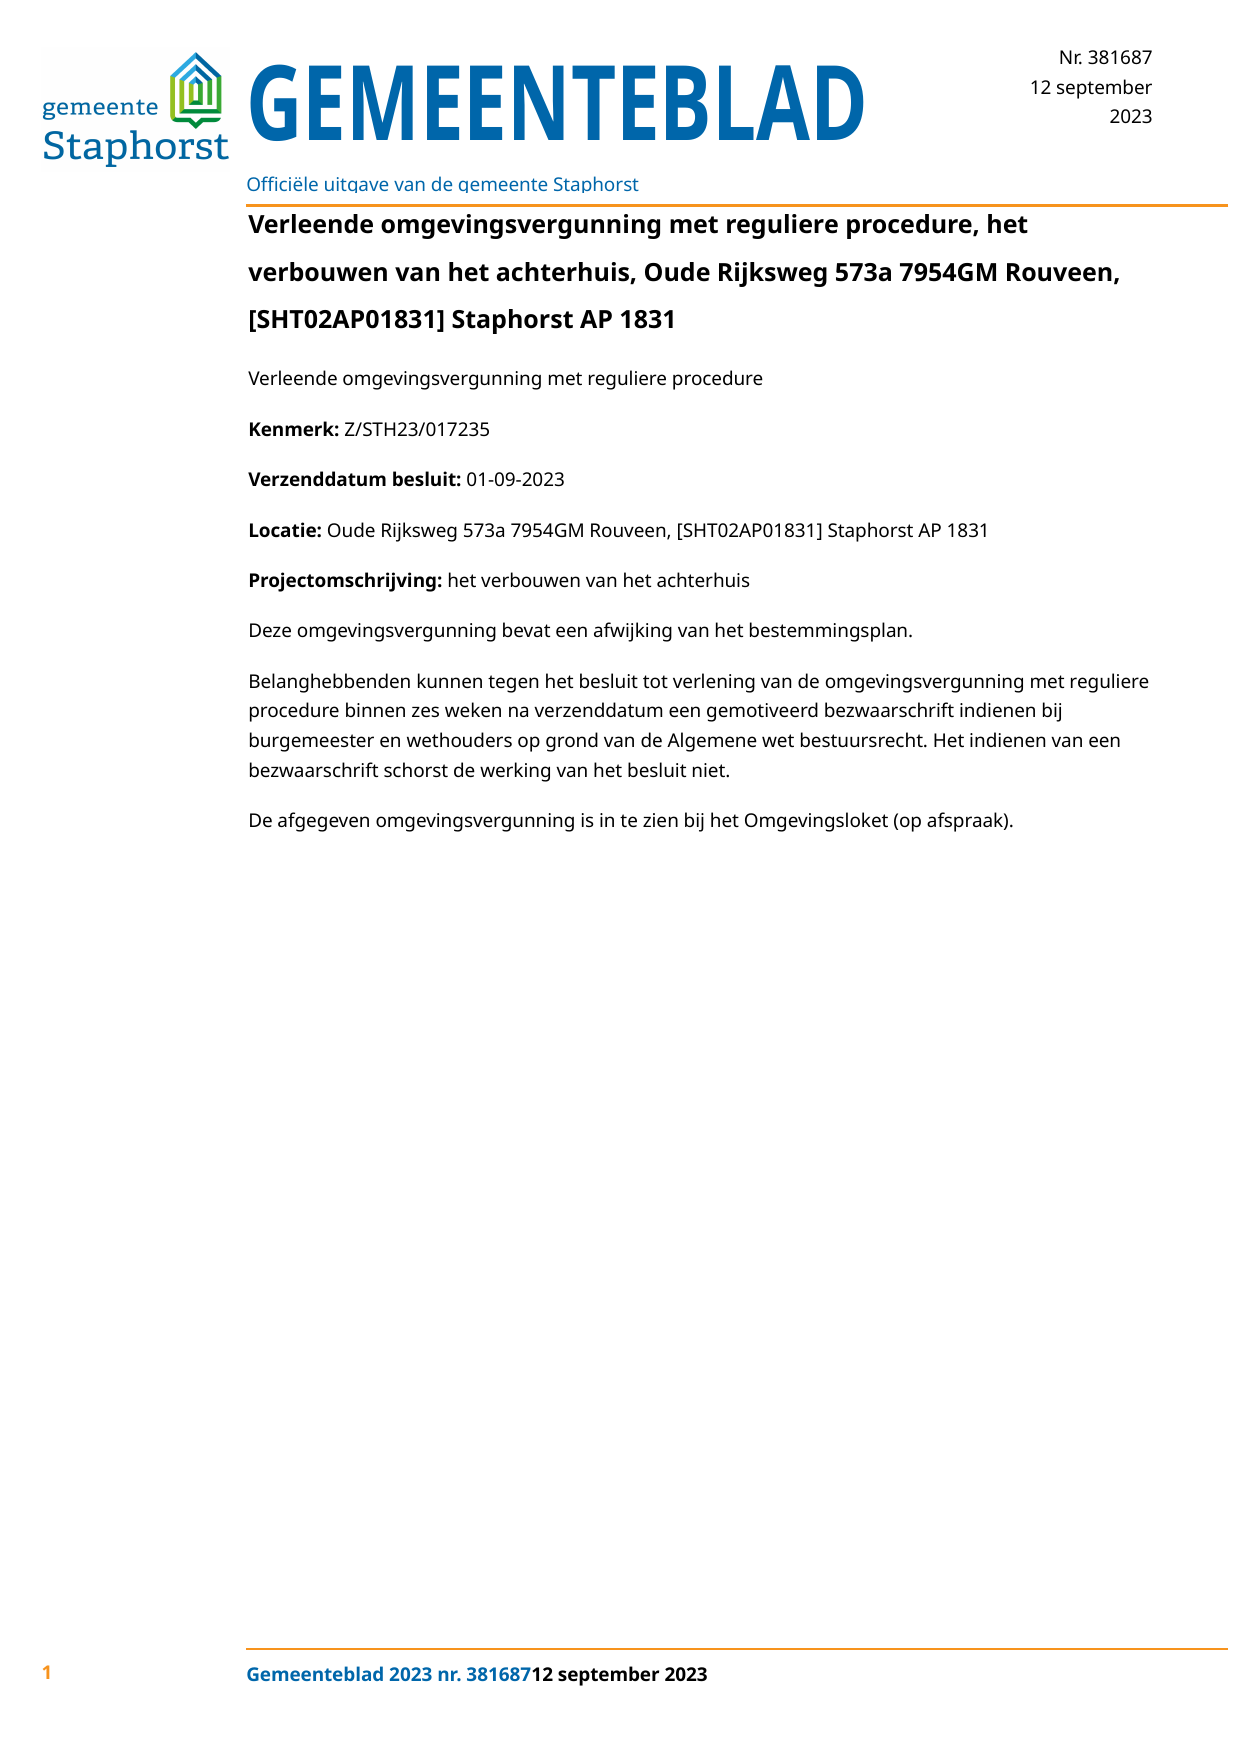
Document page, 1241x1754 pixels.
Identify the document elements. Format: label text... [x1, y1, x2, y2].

text Kenmerk: Z/STH23/017235 [248, 416, 1152, 442]
text Verzenddatum besluit: 01-09-2023 [248, 466, 1152, 492]
picture [41, 47, 231, 172]
text Projectomschrijving: het verbouwen van het achterhuis [248, 567, 1152, 593]
text Verleende omgevingsvergunning met reguliere procedure, het verbouwen van het achterhuis, Oude Rijksweg 573a 7954GM Rouveen, [SHT02AP01831] Staphorst AP 1831 [248, 207, 1152, 336]
text Locatie: Oude Rijksweg 573a 7954GM Rouveen, [SHT02AP01831] Staphorst AP 1831 [248, 517, 1152, 542]
text Deze omgevingsvergunning bevat een afwijking van het bestemmingsplan. [248, 618, 1152, 643]
text Belanghebbenden kunnen tegen het besluit tot verlening van de omgevingsvergunning met reguliere procedure binnen zes weken na verzenddatum een gemotiveerd bezwaarschrift indienen bij burgemeester en wethouders op grond van de Algemene wet bestuursrecht. Het indienen van een bezwaarschrift schorst de werking van het besluit niet. [248, 668, 1152, 782]
text De afgegeven omgevingsvergunning is in te zien bij het Omgevingsloket (op afspraak). [248, 807, 1152, 833]
text Verleende omgevingsvergunning met reguliere procedure [248, 366, 1152, 391]
